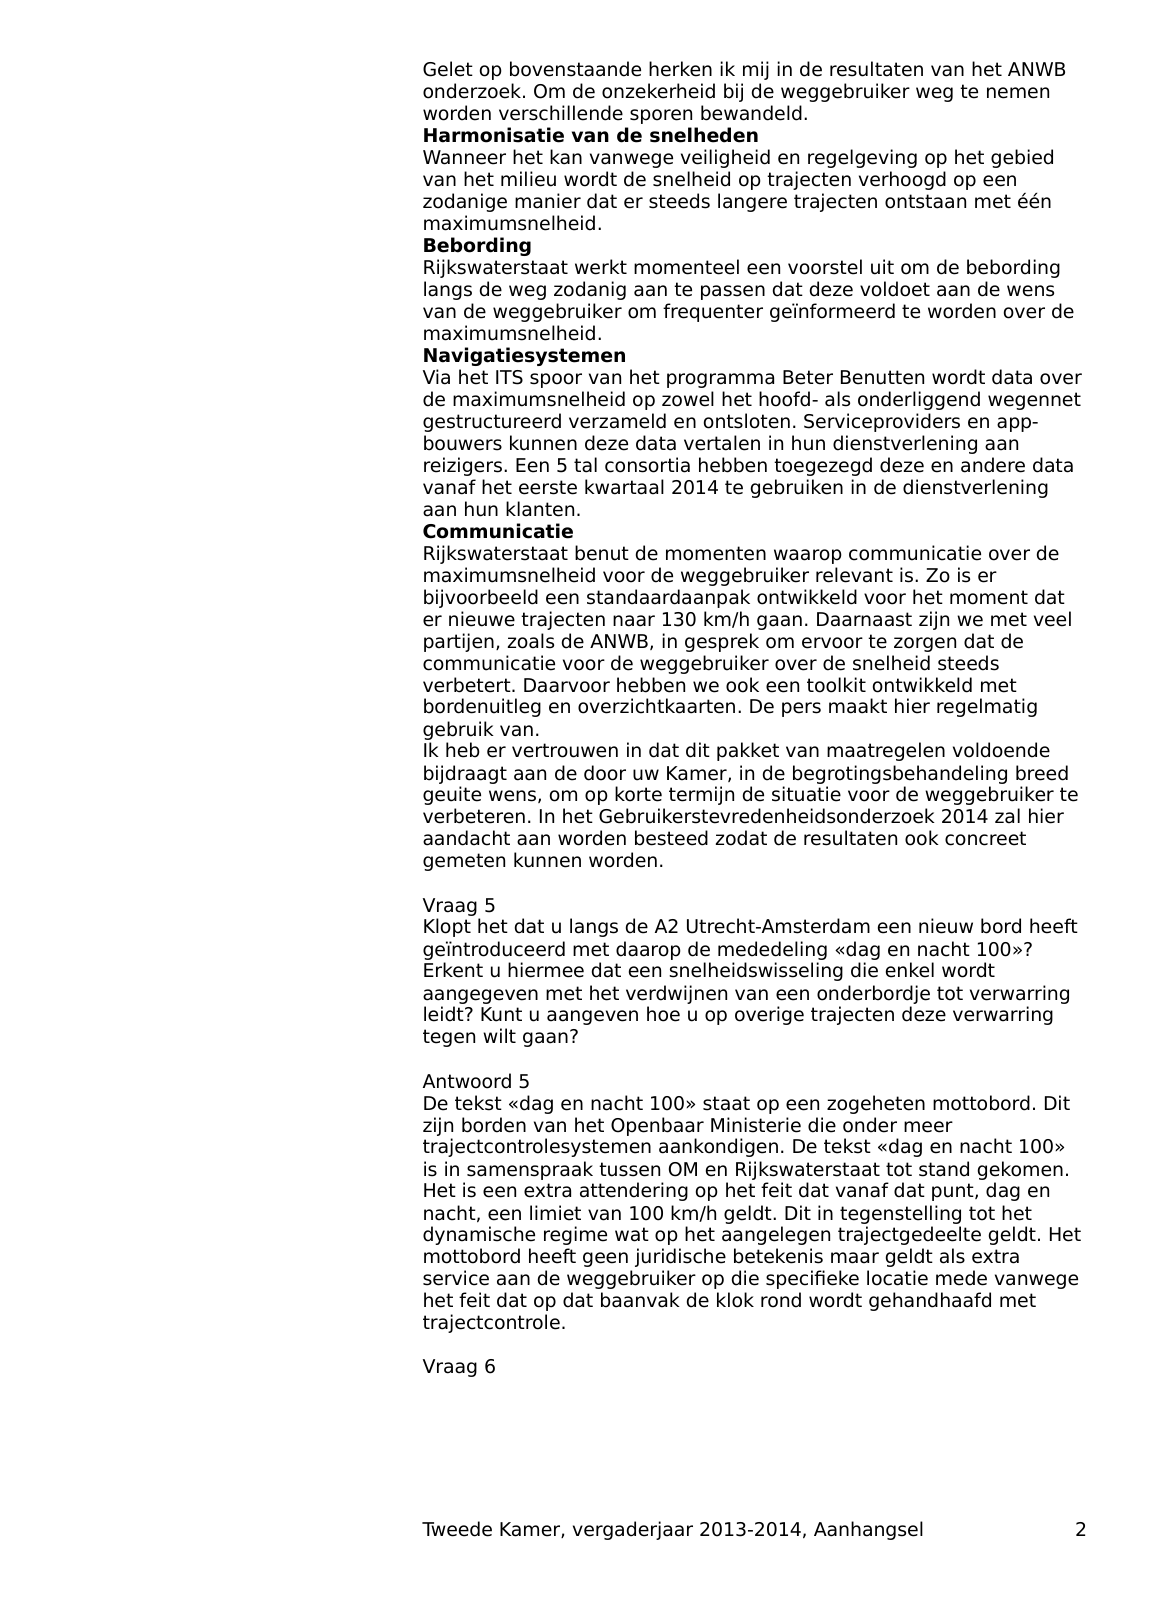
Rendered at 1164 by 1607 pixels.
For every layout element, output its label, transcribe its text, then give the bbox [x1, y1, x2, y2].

text Rijkswaterstaat werkt momenteel een voorstel uit om de bebording langs de weg zodanig aan te passen dat deze voldoet aan de wens van de weggebruiker om frequenter geïnformeerd te worden over de maximumsnelheid. [422, 257, 1087, 345]
text Klopt het dat u langs de A2 Utrecht-Amsterdam een nieuw bord heeft geïntroduceerd met daarop de mededeling «dag en nacht 100»? Erkent u hiermee dat een snelheidswisseling die enkel wordt aangegeven met het verdwijnen van een onderbordje tot verwarring leidt? Kunt u aangeven hoe u op overige trajecten deze verwarring tegen wilt gaan? [422, 916, 1087, 1048]
text Ik heb er vertrouwen in dat dit pakket van maatregelen voldoende bijdraagt aan de door uw Kamer, in de begrotingsbehandeling breed geuite wens, om op korte termijn de situatie voor de weggebruiker te verbeteren. In het Gebruikerstevredenheidsonderzoek 2014 zal hier aandacht aan worden besteed zodat de resultaten ook concreet gemeten kunnen worden. [422, 740, 1087, 872]
text Antwoord 5 [422, 1071, 1087, 1092]
text Gelet op bovenstaande herken ik mij in de resultaten van het ANWB onderzoek. Om de onzekerheid bij de weggebruiker weg te nemen worden verschillende sporen bewandeld. [422, 59, 1087, 125]
text Harmonisatie van de snelheden [422, 125, 1087, 147]
text Navigatiesystemen [422, 345, 1087, 367]
text Via het ITS spoor van het programma Beter Benutten wordt data over de maximumsnelheid op zowel het hoofd- als onderliggend wegennet gestructureerd verzameld en ontsloten. Serviceproviders en app-bouwers kunnen deze data vertalen in hun dienstverlening aan reizigers. Een 5 tal consortia hebben toegezegd deze en andere data vanaf het eerste kwartaal 2014 te gebruiken in de dienstverlening aan hun klanten. [422, 367, 1087, 521]
text Vraag 5 [422, 894, 1087, 916]
text Wanneer het kan vanwege veiligheid en regelgeving op het gebied van het milieu wordt de snelheid op trajecten verhoogd op een zodanige manier dat er steeds langere trajecten ontstaan met één maximumsnelheid. [422, 147, 1087, 235]
text De tekst «dag en nacht 100» staat op een zogeheten mottobord. Dit zijn borden van het Openbaar Ministerie die onder meer trajectcontrolesystemen aankondigen. De tekst «dag en nacht 100» is in samenspraak tussen OM en Rijkswaterstaat tot stand gekomen. Het is een extra attendering op het feit dat vanaf dat punt, dag en nacht, een limiet van 100 km/h geldt. Dit in tegenstelling tot het dynamische regime wat op het aangelegen trajectgedeelte geldt. Het mottobord heeft geen juridische betekenis maar geldt als extra service aan de weggebruiker op die specifieke locatie mede vanwege het feit dat op dat baanvak de klok rond wordt gehandhaafd met trajectcontrole. [422, 1092, 1087, 1334]
text Bebording [422, 235, 1087, 257]
text Rijkswaterstaat benut de momenten waarop communicatie over de maximumsnelheid voor de weggebruiker relevant is. Zo is er bijvoorbeeld een standaardaanpak ontwikkeld voor het moment dat er nieuwe trajecten naar 130 km/h gaan. Daarnaast zijn we met veel partijen, zoals de ANWB, in gesprek om ervoor te zorgen dat de communicatie voor de weggebruiker over de snelheid steeds verbetert. Daarvoor hebben we ook een toolkit ontwikkeld met bordenuitleg en overzichtkaarten. De pers maakt hier regelmatig gebruik van. [422, 543, 1087, 740]
text Vraag 6 [422, 1356, 1087, 1378]
text Communicatie [422, 521, 1087, 543]
